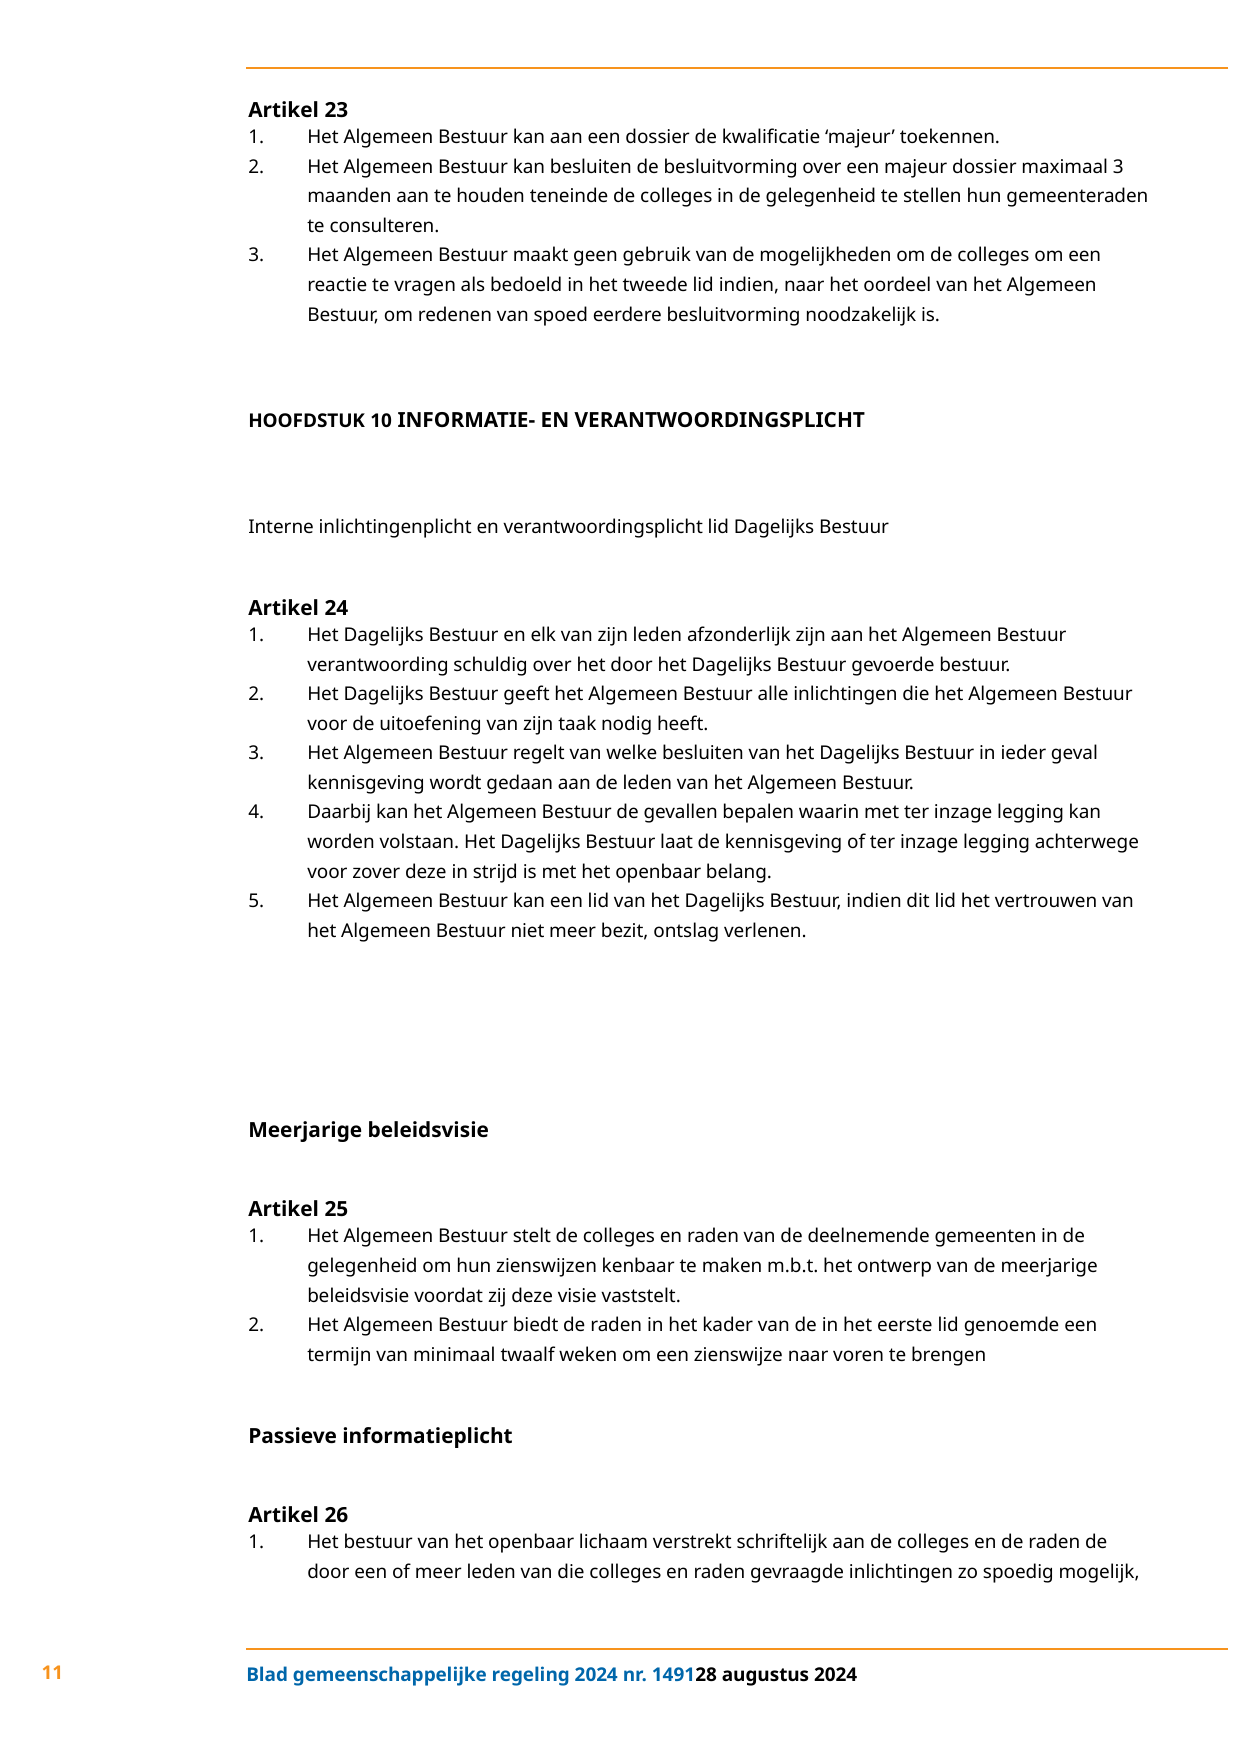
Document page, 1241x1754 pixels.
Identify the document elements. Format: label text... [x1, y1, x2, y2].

text Artikel 23 [248, 95, 1152, 123]
text Artikel 25 [248, 1194, 1152, 1223]
text Artikel 26 [248, 1500, 1152, 1528]
list Het Algemeen Bestuur stelt de colleges en raden van de deelnemende gemeenten in de gelegenheid om hun zienswijzen kenbaar te maken m.b.t. het ontwerp van de meerjarige beleidsvisie voordat zij deze visie vaststelt. [248, 1223, 1152, 1308]
list Het Algemeen Bestuur regelt van welke besluiten van het Dagelijks Bestuur in ieder geval kennisgeving wordt gedaan aan de leden van het Algemeen Bestuur. [248, 739, 1152, 795]
text Artikel 24 [248, 593, 1152, 621]
text Meerjarige beleidsvisie [248, 1115, 1152, 1144]
list Het Algemeen Bestuur biedt de raden in het kader van de in het eerste lid genoemde een termijn van minimaal twaalf weken om een zienswijze naar voren te brengen [248, 1311, 1152, 1367]
list Daarbij kan het Algemeen Bestuur de gevallen bepalen waarin met ter inzage legging kan worden volstaan. Het Dagelijks Bestuur laat de kennisgeving of ter inzage legging achterwege voor zover deze in strijd is met het openbaar belang. [248, 799, 1152, 884]
text HOOFDSTUK 10 INFORMATIE- EN VERANTWOORDINGSPLICHT [248, 406, 1152, 434]
list Het Algemeen Bestuur kan besluiten de besluitvorming over een majeur dossier maximaal 3 maanden aan te houden teneinde de colleges in de gelegenheid te stellen hun gemeenteraden te consulteren. [248, 153, 1152, 238]
picture [41, 47, 231, 172]
text Interne inlichtingenplicht en verantwoordingsplicht lid Dagelijks Bestuur [248, 513, 1152, 538]
list Het Algemeen Bestuur kan een lid van het Dagelijks Bestuur, indien dit lid het vertrouwen van het Algemeen Bestuur niet meer bezit, ontslag verlenen. [248, 887, 1152, 943]
list Het Algemeen Bestuur kan aan een dossier de kwalificatie ‘majeur’ toekennen. [248, 123, 1152, 149]
text Passieve informatieplicht [248, 1421, 1152, 1449]
list Het Algemeen Bestuur maakt geen gebruik van de mogelijkheden om de colleges om een reactie te vragen als bedoeld in het tweede lid indien, naar het oordeel van het Algemeen Bestuur, om redenen van spoed eerdere besluitvorming noodzakelijk is. [248, 242, 1152, 326]
list Het Dagelijks Bestuur en elk van zijn leden afzonderlijk zijn aan het Algemeen Bestuur verantwoording schuldig over het door het Dagelijks Bestuur gevoerde bestuur. [248, 621, 1152, 677]
list Het Dagelijks Bestuur geeft het Algemeen Bestuur alle inlichtingen die het Algemeen Bestuur voor de uitoefening van zijn taak nodig heeft. [248, 680, 1152, 736]
list Het bestuur van het openbaar lichaam verstrekt schriftelijk aan de colleges en de raden de door een of meer leden van die colleges en raden gevraagde inlichtingen zo spoedig mogelijk, [248, 1528, 1152, 1584]
